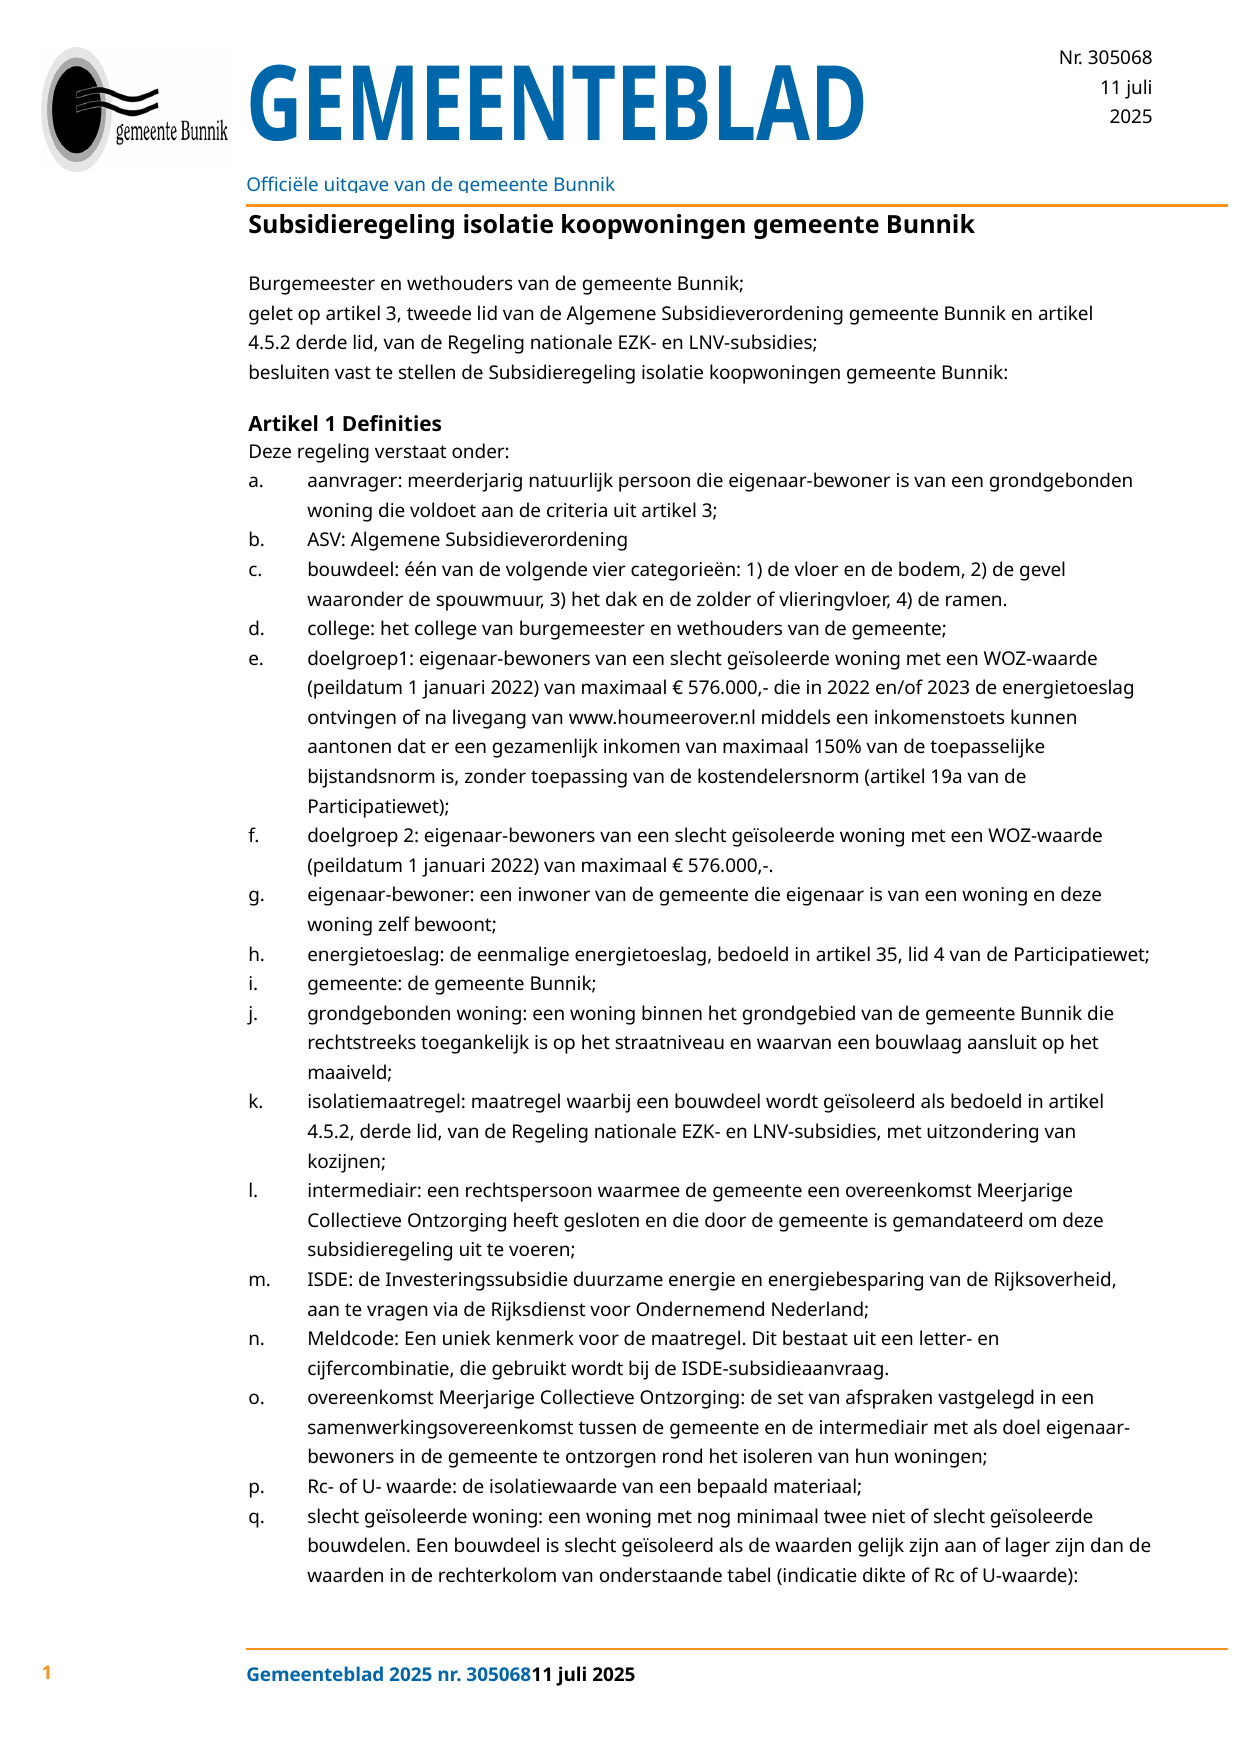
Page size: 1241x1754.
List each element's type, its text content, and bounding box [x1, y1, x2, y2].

text Artikel 1 Definities [248, 409, 1152, 438]
list isolatiemaatregel: maatregel waarbij een bouwdeel wordt geïsoleerd als bedoeld in artikel 4.5.2, derde lid, van de Regeling nationale EZK- en LNV-subsidies, met uitzondering van kozijnen; [248, 1089, 1152, 1174]
list overeenkomst Meerjarige Collectieve Ontzorging: de set van afspraken vastgelegd in een samenwerkingsovereenkomst tussen de gemeente en de intermediair met als doel eigenaar-bewoners in de gemeente te ontzorgen rond het isoleren van hun woningen; [248, 1384, 1152, 1469]
list energietoeslag: de eenmalige energietoeslag, bedoeld in artikel 35, lid 4 van de Participatiewet; [248, 941, 1152, 967]
text Deze regeling verstaat onder: [248, 438, 1152, 464]
list doelgroep 2: eigenaar-bewoners van een slecht geïsoleerde woning met een WOZ-waarde (peildatum 1 januari 2022) van maximaal € 576.000,-. [248, 822, 1152, 878]
list bouwdeel: één van de volgende vier categorieën: 1) de vloer en de bodem, 2) de gevel waaronder de spouwmuur, 3) het dak en de zolder of vlieringvloer, 4) de ramen. [248, 556, 1152, 612]
list aanvrager: meerderjarig natuurlijk persoon die eigenaar-bewoner is van een grondgebonden woning die voldoet aan de criteria uit artikel 3; [248, 467, 1152, 523]
list gemeente: de gemeente Bunnik; [248, 970, 1152, 996]
list ASV: Algemene Subsidieverordening [248, 527, 1152, 552]
text gelet op artikel 3, tweede lid van de Algemene Subsidieverordening gemeente Bunnik en artikel [248, 300, 1152, 326]
list ISDE: de Investeringssubsidie duurzame energie en energiebesparing van de Rijksoverheid, aan te vragen via de Rijksdienst voor Ondernemend Nederland; [248, 1266, 1152, 1322]
list intermediair: een rechtspersoon waarmee de gemeente een overeenkomst Meerjarige Collectieve Ontzorging heeft gesloten en die door de gemeente is gemandateerd om deze subsidieregeling uit te voeren; [248, 1177, 1152, 1262]
text Burgemeester en wethouders van de gemeente Bunnik; [248, 270, 1152, 296]
picture [41, 47, 231, 172]
list Meldcode: Een uniek kenmerk voor de maatregel. Dit bestaat uit een letter- en cijfercombinatie, die gebruikt wordt bij de ISDE-subsidieaanvraag. [248, 1325, 1152, 1381]
text besluiten vast te stellen de Subsidieregeling isolatie koopwoningen gemeente Bunnik: [248, 359, 1152, 385]
list Rc- of U- waarde: de isolatiewaarde van een bepaald materiaal; [248, 1473, 1152, 1499]
list slecht geïsoleerde woning: een woning met nog minimaal twee niet of slecht geïsoleerde bouwdelen. Een bouwdeel is slecht geïsoleerd als de waarden gelijk zijn aan of lager zijn dan de waarden in de rechterkolom van onderstaande tabel (indicatie dikte of Rc of U-waarde): [248, 1503, 1152, 1588]
list doelgroep1: eigenaar-bewoners van een slecht geïsoleerde woning met een WOZ-waarde (peildatum 1 januari 2022) van maximaal € 576.000,- die in 2022 en/of 2023 de energietoeslag ontvingen of na livegang van www.houmeerover.nl middels een inkomenstoets kunnen aantonen dat er een gezamenlijk inkomen van maximaal 150% van de toepasselijke bijstandsnorm is, zonder toepassing van de kostendelersnorm (artikel 19a van de Participatiewet); [248, 645, 1152, 819]
text Subsidieregeling isolatie koopwoningen gemeente Bunnik [248, 207, 1152, 241]
list grondgebonden woning: een woning binnen het grondgebied van de gemeente Bunnik die rechtstreeks toegankelijk is op het straatniveau en waarvan een bouwlaag aansluit op het maaiveld; [248, 1000, 1152, 1085]
list college: het college van burgemeester en wethouders van de gemeente; [248, 615, 1152, 641]
list eigenaar-bewoner: een inwoner van de gemeente die eigenaar is van een woning en deze woning zelf bewoont; [248, 882, 1152, 937]
text 4.5.2 derde lid, van de Regeling nationale EZK- en LNV-subsidies; [248, 329, 1152, 355]
